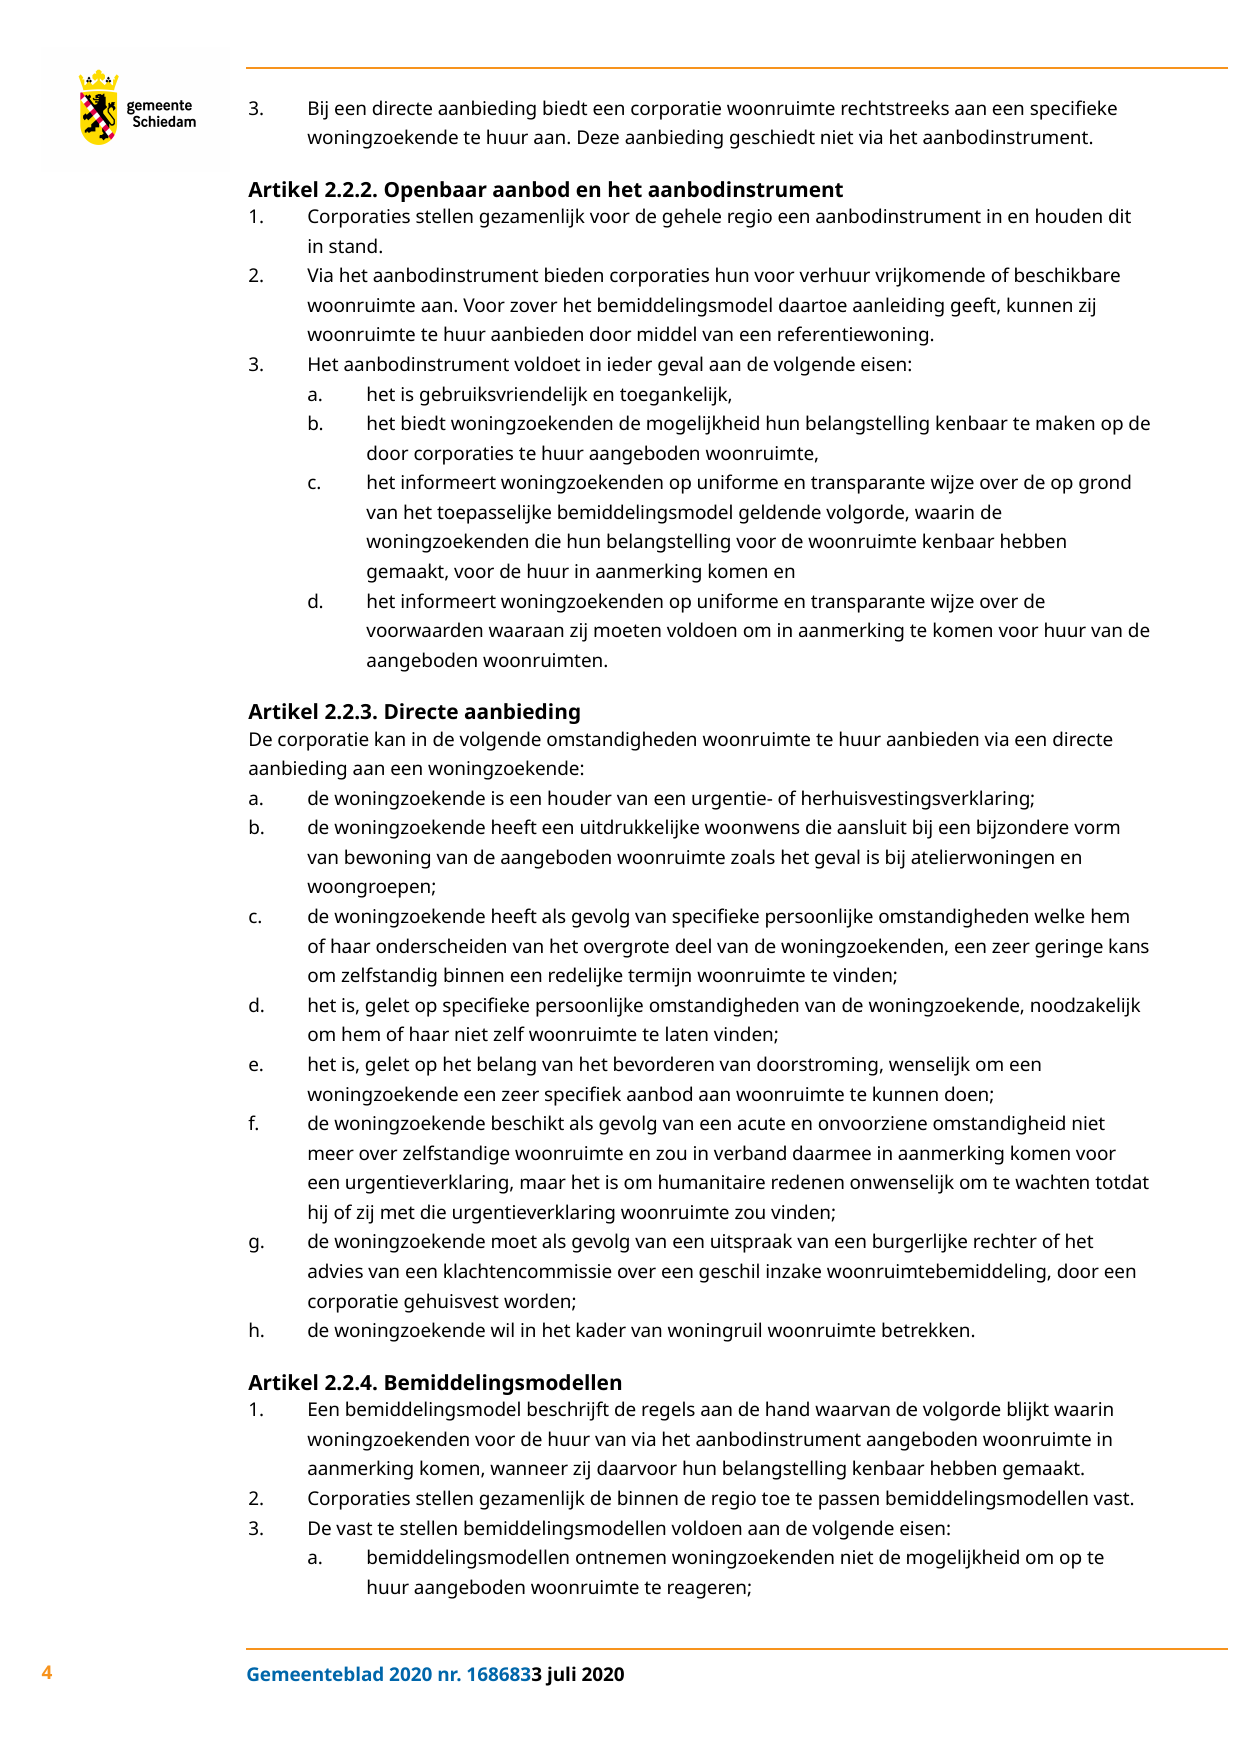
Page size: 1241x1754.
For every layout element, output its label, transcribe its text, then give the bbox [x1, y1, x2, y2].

list het informeert woningzoekenden op uniforme en transparante wijze over de voorwaarden waaraan zij moeten voldoen om in aanmerking te komen voor huur van de aangeboden woonruimten. [307, 588, 1152, 673]
text De corporatie kan in de volgende omstandigheden woonruimte te huur aanbieden via een directe aanbieding aan een woningzoekende: [248, 726, 1152, 781]
list het is, gelet op het belang van het bevorderen van doorstroming, wenselijk om een woningzoekende een zeer specifiek aanbod aan woonruimte te kunnen doen; [248, 1051, 1152, 1107]
list het informeert woningzoekenden op uniforme en transparante wijze over de op grond van het toepasselijke bemiddelingsmodel geldende volgorde, waarin de woningzoekenden die hun belangstelling voor de woonruimte kenbaar hebben gemaakt, voor de huur in aanmerking komen en [307, 469, 1152, 584]
list De vast te stellen bemiddelingsmodellen voldoen aan de volgende eisen: [248, 1515, 1152, 1540]
list Corporaties stellen gezamenlijk de binnen de regio toe te passen bemiddelingsmodellen vast. [248, 1485, 1152, 1511]
list de woningzoekende wil in het kader van woningruil woonruimte betrekken. [248, 1317, 1152, 1343]
list de woningzoekende beschikt als gevolg van een acute en onvoorziene omstandigheid niet meer over zelfstandige woonruimte en zou in verband daarmee in aanmerking komen voor een urgentieverklaring, maar het is om humanitaire redenen onwenselijk om te wachten totdat hij of zij met die urgentieverklaring woonruimte zou vinden; [248, 1110, 1152, 1225]
list bemiddelingsmodellen ontnemen woningzoekenden niet de mogelijkheid om op te huur aangeboden woonruimte te reageren; [307, 1544, 1152, 1599]
list de woningzoekende is een houder van een urgentie- of herhuisvestingsverklaring; [248, 785, 1152, 811]
list het is gebruiksvriendelijk en toegankelijk, [307, 381, 1152, 406]
text Artikel 2.2.2. Openbaar aanbod en het aanbodinstrument [248, 175, 1152, 203]
text Artikel 2.2.3. Directe aanbieding [248, 697, 1152, 726]
list Bij een directe aanbieding biedt een corporatie woonruimte rechtstreeks aan een specifieke woningzoekende te huur aan. Deze aanbieding geschiedt niet via het aanbodinstrument. [248, 95, 1152, 150]
list Via het aanbodinstrument bieden corporaties hun voor verhuur vrijkomende of beschikbare woonruimte aan. Voor zover het bemiddelingsmodel daartoe aanleiding geeft, kunnen zij woonruimte te huur aanbieden door middel van een referentiewoning. [248, 262, 1152, 347]
list Corporaties stellen gezamenlijk voor de gehele regio een aanbodinstrument in en houden dit in stand. [248, 203, 1152, 258]
list Een bemiddelingsmodel beschrijft de regels aan de hand waarvan de volgorde blijkt waarin woningzoekenden voor de huur van via het aanbodinstrument aangeboden woonruimte in aanmerking komen, wanneer zij daarvoor hun belangstelling kenbaar hebben gemaakt. [248, 1396, 1152, 1481]
list de woningzoekende heeft een uitdrukkelijke woonwens die aansluit bij een bijzondere vorm van bewoning van de aangeboden woonruimte zoals het geval is bij atelierwoningen en woongroepen; [248, 814, 1152, 899]
list Het aanbodinstrument voldoet in ieder geval aan de volgende eisen: [248, 351, 1152, 377]
list de woningzoekende moet als gevolg van een uitspraak van een burgerlijke rechter of het advies van een klachtencommissie over een geschil inzake woonruimtebemiddeling, door een corporatie gehuisvest worden; [248, 1229, 1152, 1314]
list het biedt woningzoekenden de mogelijkheid hun belangstelling kenbaar te maken op de door corporaties te huur aangeboden woonruimte, [307, 410, 1152, 466]
list het is, gelet op specifieke persoonlijke omstandigheden van de woningzoekende, noodzakelijk om hem of haar niet zelf woonruimte te laten vinden; [248, 992, 1152, 1047]
list de woningzoekende heeft als gevolg van specifieke persoonlijke omstandigheden welke hem of haar onderscheiden van het overgrote deel van de woningzoekenden, een zeer geringe kans om zelfstandig binnen een redelijke termijn woonruimte te vinden; [248, 903, 1152, 988]
picture [41, 47, 231, 172]
text Artikel 2.2.4. Bemiddelingsmodellen [248, 1368, 1152, 1396]
